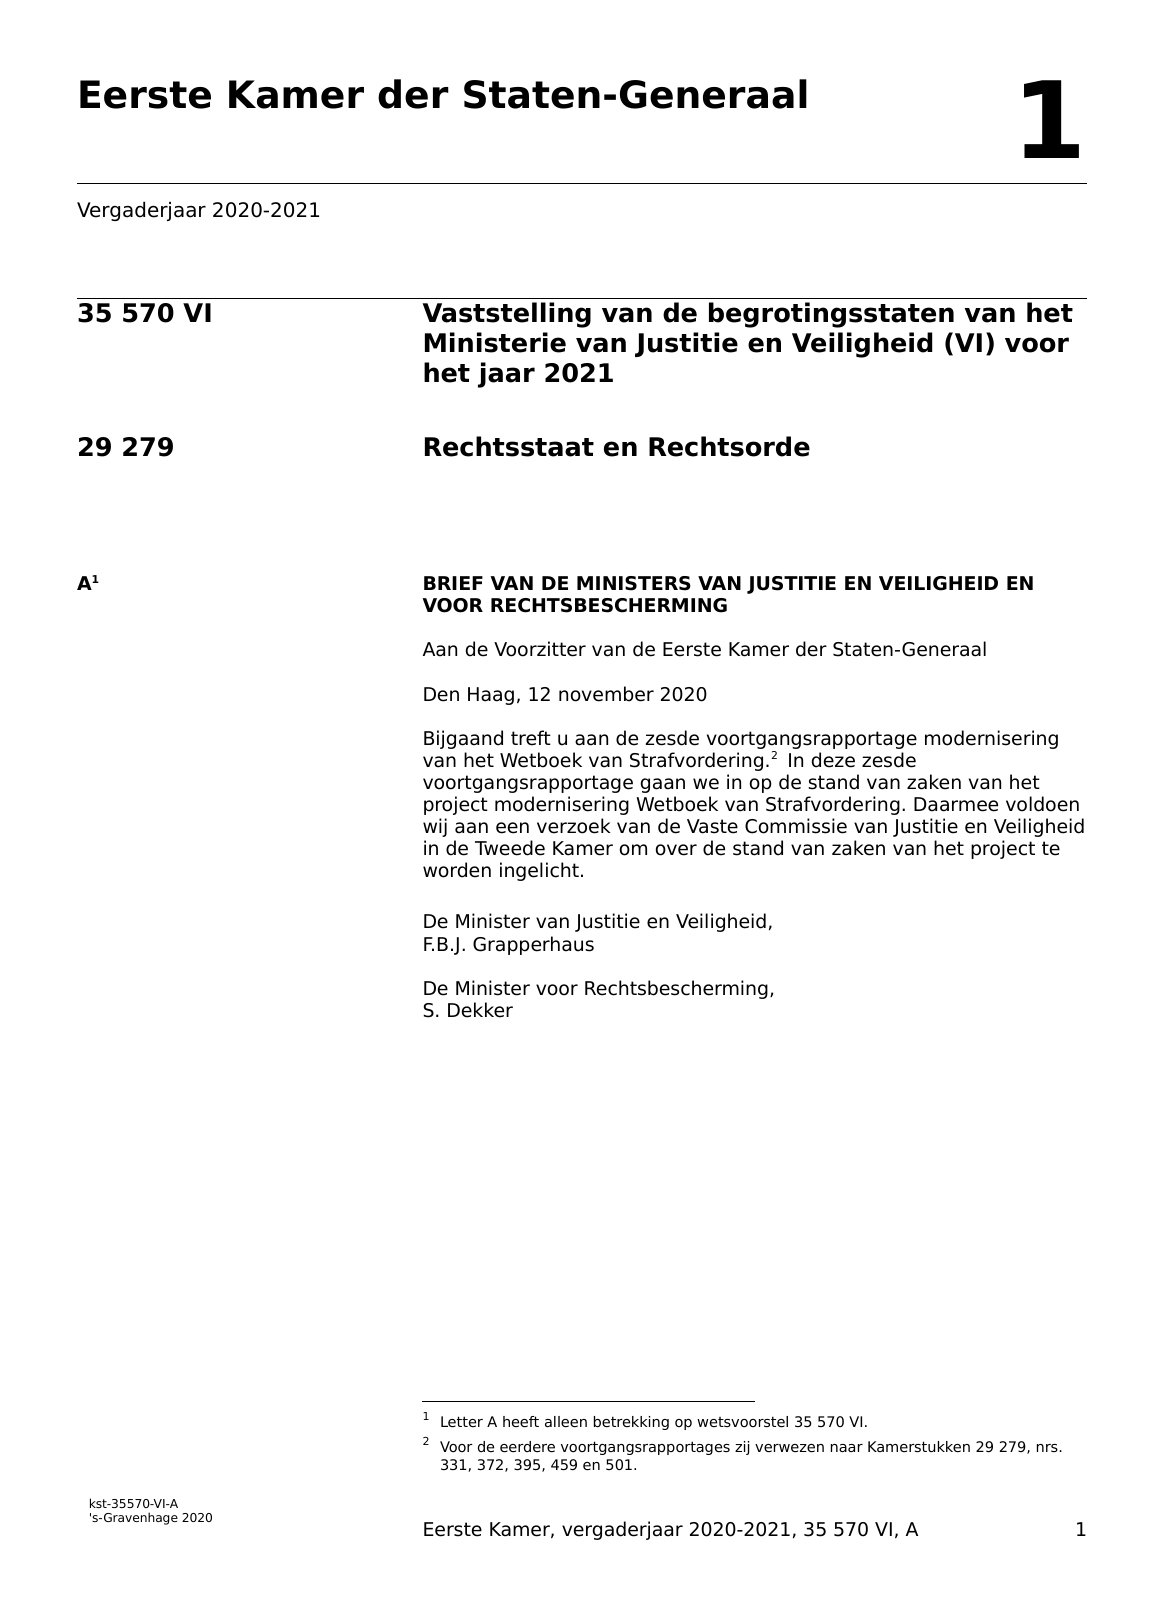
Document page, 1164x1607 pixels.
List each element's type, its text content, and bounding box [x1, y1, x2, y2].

text Den Haag, 12 november 2020 [422, 683, 1087, 705]
text De Minister van Justitie en Veiligheid, F.B.J. Grapperhaus [422, 911, 1087, 955]
subtitle 29 279 Rechtsstaat en Rechtsorde [77, 432, 1087, 462]
text 's-Gravenhage 2020 [88, 1511, 323, 1525]
text Voor de eerdere voortgangsrapportages zij verwezen naar Kamerstukken 29 279, nrs. 331, 372, 395, 459 en 501. [422, 1435, 1087, 1474]
subtitle A BRIEF VAN DE MINISTERS VAN JUSTITIE EN VEILIGHEID EN VOOR RECHTSBESCHERMING [77, 573, 1087, 617]
text De Minister voor Rechtsbescherming, S. Dekker [422, 978, 1087, 1022]
text kst-35570-VI-A [88, 1497, 323, 1511]
text Aan de Voorzitter van de Eerste Kamer der Staten-Generaal [422, 639, 1087, 661]
text Letter A heeft alleen betrekking op wetsvoorstel 35 570 VI. [422, 1410, 1087, 1432]
table_header Eerste Kamer der Staten-Generaal [77, 59, 886, 183]
subtitle 35 570 VI Vaststelling van de begrotingsstaten van het Ministerie van Justitie en Veiligheid (VI) voor het jaar 2021 [77, 299, 1087, 388]
text Bijgaand treft u aan de zesde voortgangsrapportage modernisering van het Wetboek van Strafvordering. In deze zesde voortgangsrapportage gaan we in op de stand van zaken van het project modernisering Wetboek van Strafvordering. Daarmee voldoen wij aan een verzoek van de Vaste Commissie van Justitie en Veiligheid in de Tweede Kamer om over de stand van zaken van het project te worden ingelicht. [422, 728, 1087, 881]
table_cell Vergaderjaar 2020-2021 [77, 184, 1087, 298]
table_header 1 [886, 59, 1087, 183]
